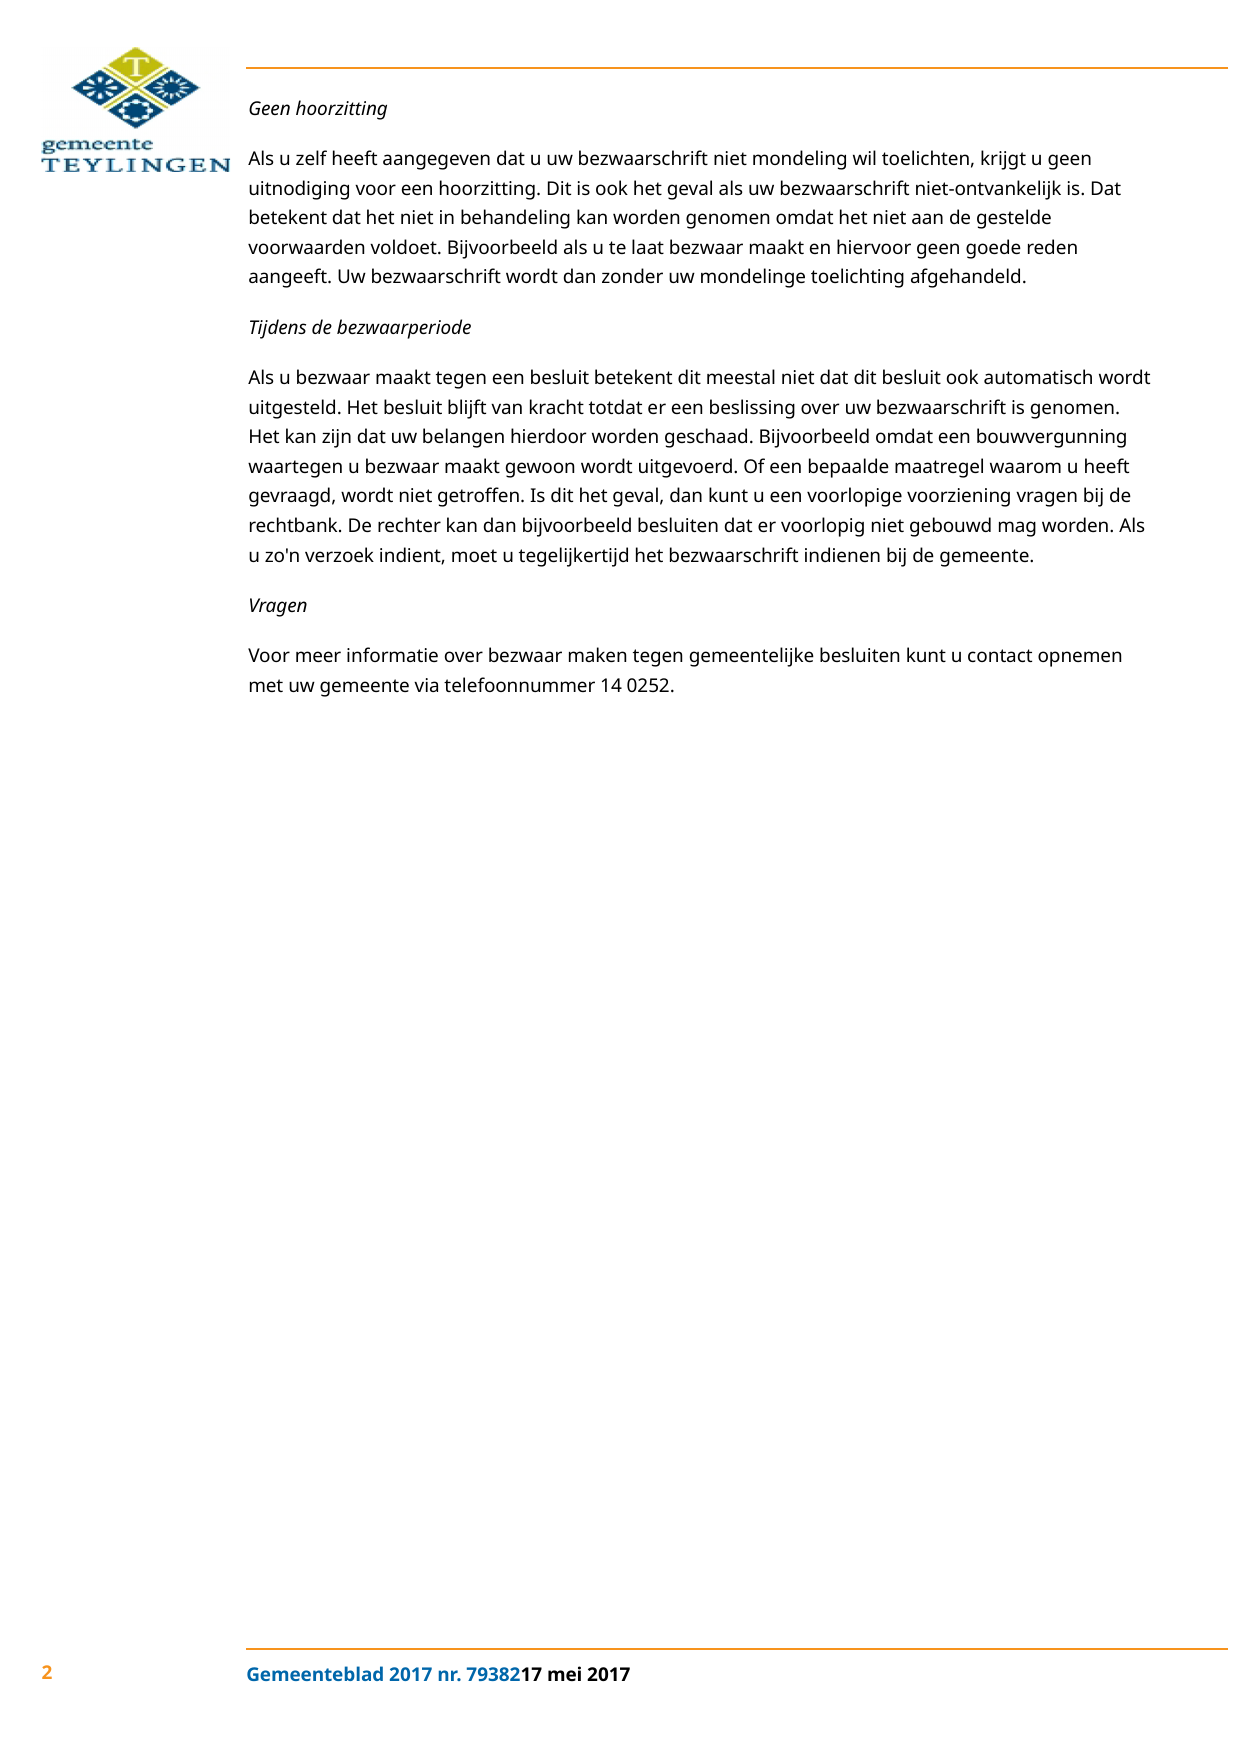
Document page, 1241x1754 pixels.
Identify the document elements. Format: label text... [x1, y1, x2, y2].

picture [41, 47, 231, 172]
text Tijdens de bezwaarperiode [248, 314, 1152, 340]
text Vragen [248, 592, 1152, 618]
text Als u bezwaar maakt tegen een besluit betekent dit meestal niet dat dit besluit ook automatisch wordt uitgesteld. Het besluit blijft van kracht totdat er een beslissing over uw bezwaarschrift is genomen. Het kan zijn dat uw belangen hierdoor worden geschaad. Bijvoorbeeld omdat een bouwvergunning waartegen u bezwaar maakt gewoon wordt uitgevoerd. Of een bepaalde maatregel waarom u heeft gevraagd, wordt niet getroffen. Is dit het geval, dan kunt u een voorlopige voorziening vragen bij de rechtbank. De rechter kan dan bijvoorbeeld besluiten dat er voorlopig niet gebouwd mag worden. Als u zo'n verzoek indient, moet u tegelijkertijd het bezwaarschrift indienen bij de gemeente. [248, 364, 1152, 568]
text Geen hoorzitting [248, 95, 1152, 121]
text Voor meer informatie over bezwaar maken tegen gemeentelijke besluiten kunt u contact opnemen met uw gemeente via telefoonnummer 14 0252. [248, 643, 1152, 698]
text Als u zelf heeft aangegeven dat u uw bezwaarschrift niet mondeling wil toelichten, krijgt u geen uitnodiging voor een hoorzitting. Dit is ook het geval als uw bezwaarschrift niet-ontvankelijk is. Dat betekent dat het niet in behandeling kan worden genomen omdat het niet aan de gestelde voorwaarden voldoet. Bijvoorbeeld als u te laat bezwaar maakt en hiervoor geen goede reden aangeeft. Uw bezwaarschrift wordt dan zonder uw mondelinge toelichting afgehandeld. [248, 145, 1152, 289]
